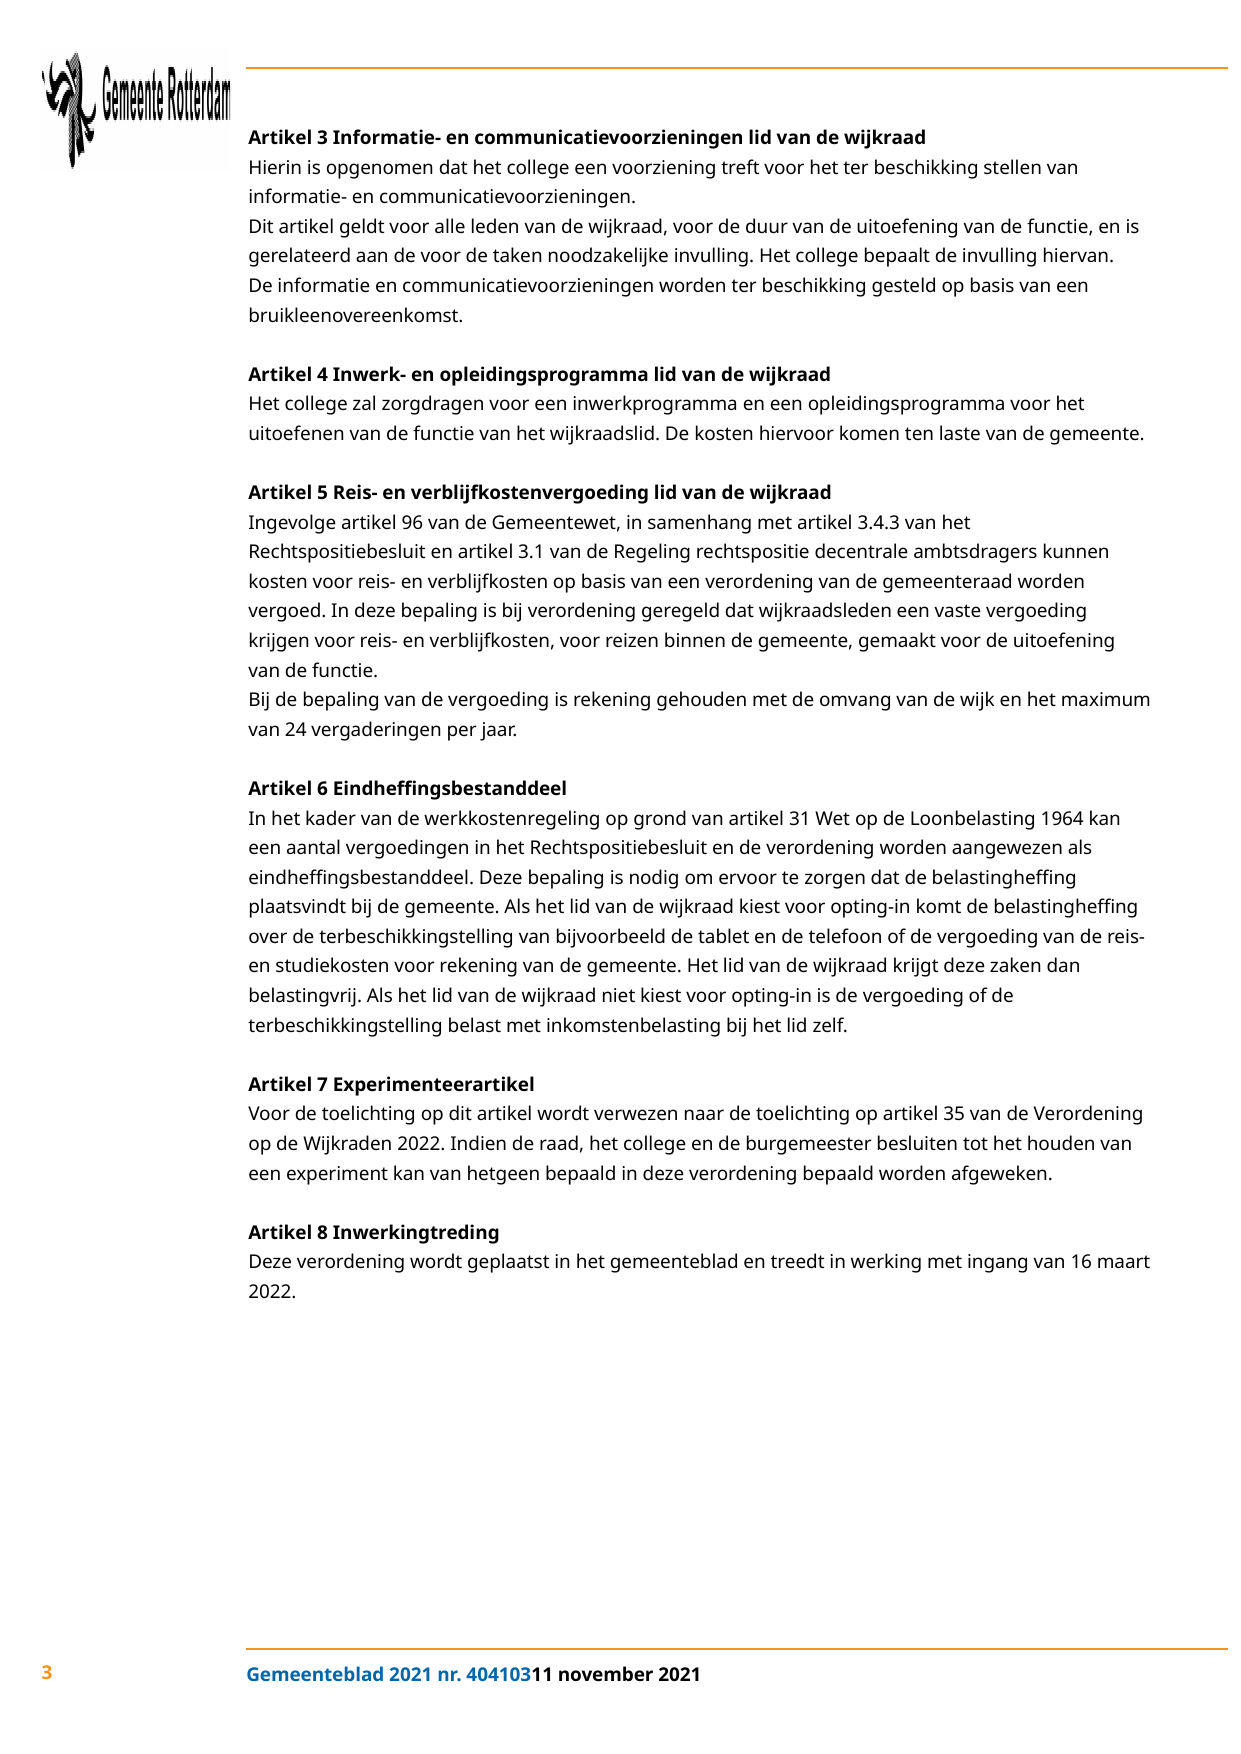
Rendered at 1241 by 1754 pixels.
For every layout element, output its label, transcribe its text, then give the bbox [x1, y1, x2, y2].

text Artikel 4 Inwerk- en opleidingsprogramma lid van de wijkraad [248, 361, 1152, 387]
text Voor de toelichting op dit artikel wordt verwezen naar de toelichting op artikel 35 van de Verordening op de Wijkraden 2022. Indien de raad, het college en de burgemeester besluiten tot het houden van een experiment kan van hetgeen bepaald in deze verordening bepaald worden afgeweken. [248, 1101, 1152, 1186]
text Deze verordening wordt geplaatst in het gemeenteblad en treedt in werking met ingang van 16 maart 2022. [248, 1248, 1152, 1304]
text Hierin is opgenomen dat het college een voorziening treft voor het ter beschikking stellen van informatie- en communicatievoorzieningen. [248, 154, 1152, 209]
text De informatie en communicatievoorzieningen worden ter beschikking gesteld op basis van een bruikleenovereenkomst. [248, 272, 1152, 328]
text In het kader van de werkkostenregeling op grond van artikel 31 Wet op de Loonbelasting 1964 kan een aantal vergoedingen in het Rechtspositiebesluit en de verordening worden aangewezen als eindheffingsbestanddeel. Deze bepaling is nodig om ervoor te zorgen dat de belastingheffing plaatsvindt bij de gemeente. Als het lid van de wijkraad kiest voor opting-in komt de belastingheffing over de terbeschikkingstelling van bijvoorbeeld de tablet en de telefoon of de vergoeding van de reis- en studiekosten voor rekening van de gemeente. Het lid van de wijkraad krijgt deze zaken dan belastingvrij. Als het lid van de wijkraad niet kiest voor opting-in is de vergoeding of de terbeschikkingstelling belast met inkomstenbelasting bij het lid zelf. [248, 805, 1152, 1038]
text Artikel 5 Reis- en verblijfkostenvergoeding lid van de wijkraad [248, 479, 1152, 505]
text Bij de bepaling van de vergoeding is rekening gehouden met de omvang van de wijk en het maximum van 24 vergaderingen per jaar. [248, 686, 1152, 742]
text Ingevolge artikel 96 van de Gemeentewet, in samenhang met artikel 3.4.3 van het Rechtspositiebesluit en artikel 3.1 van de Regeling rechtspositie decentrale ambtsdragers kunnen kosten voor reis- en verblijfkosten op basis van een verordening van de gemeenteraad worden vergoed. In deze bepaling is bij verordening geregeld dat wijkraadsleden een vaste vergoeding krijgen voor reis- en verblijfkosten, voor reizen binnen de gemeente, gemaakt voor de uitoefening van de functie. [248, 509, 1152, 683]
text Artikel 3 Informatie- en communicatievoorzieningen lid van de wijkraad [248, 124, 1152, 150]
text Artikel 6 Eindheffingsbestanddeel [248, 775, 1152, 801]
text Dit artikel geldt voor alle leden van de wijkraad, voor de duur van de uitoefening van de functie, en is gerelateerd aan de voor de taken noodzakelijke invulling. Het college bepaalt de invulling hiervan. [248, 213, 1152, 268]
text Artikel 7 Experimenteerartikel [248, 1071, 1152, 1097]
text Artikel 8 Inwerkingtreding [248, 1219, 1152, 1245]
text Het college zal zorgdragen voor een inwerkprogramma en een opleidingsprogramma voor het uitoefenen van de functie van het wijkraadslid. De kosten hiervoor komen ten laste van de gemeente. [248, 391, 1152, 446]
picture [41, 47, 231, 172]
